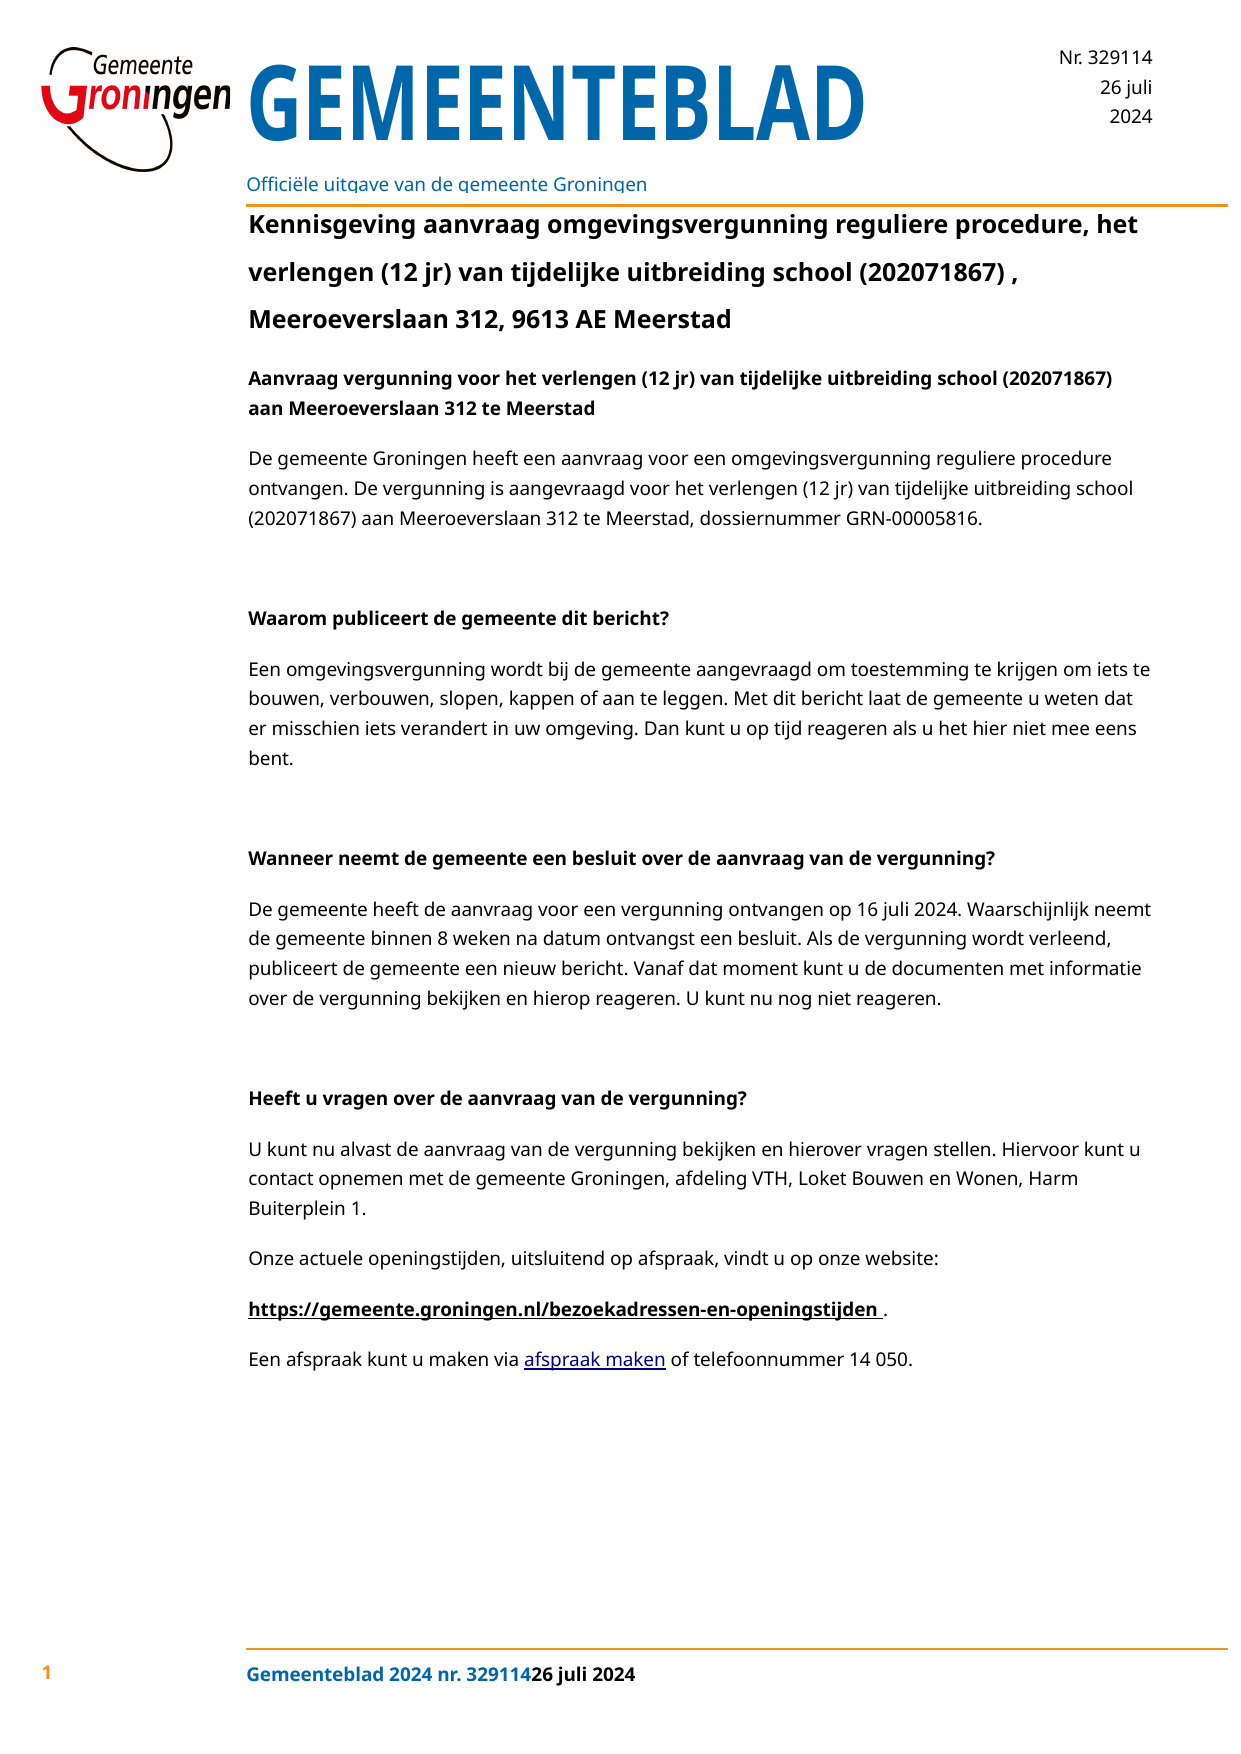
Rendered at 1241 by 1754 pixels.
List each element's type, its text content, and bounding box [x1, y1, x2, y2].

text Een afspraak kunt u maken via afspraak maken of telefoonnummer 14 050. [248, 1346, 1152, 1372]
text Wanneer neemt de gemeente een besluit over de aanvraag van de vergunning? [248, 846, 1152, 871]
text De gemeente heeft de aanvraag voor een vergunning ontvangen op 16 juli 2024. Waarschijnlijk neemt de gemeente binnen 8 weken na datum ontvangst een besluit. Als de vergunning wordt verleend, publiceert de gemeente een nieuw bericht. Vanaf dat moment kunt u de documenten met informatie over de vergunning bekijken en hierop reageren. U kunt nu nog niet reageren. [248, 896, 1152, 1010]
text Heeft u vragen over de aanvraag van de vergunning? [248, 1086, 1152, 1111]
text Een omgevingsvergunning wordt bij de gemeente aangevraagd om toestemming te krijgen om iets te bouwen, verbouwen, slopen, kappen of aan te leggen. Met dit bericht laat de gemeente u weten dat er misschien iets verandert in uw omgeving. Dan kunt u op tijd reageren als u het hier niet mee eens bent. [248, 656, 1152, 770]
text https://gemeente.groningen.nl/bezoekadressen-en-openingstijden . [248, 1296, 1152, 1322]
picture [41, 47, 231, 172]
text U kunt nu alvast de aanvraag van de vergunning bekijken en hierover vragen stellen. Hiervoor kunt u contact opnemen met de gemeente Groningen, afdeling VTH, Loket Bouwen en Wonen, Harm Buiterplein 1. [248, 1136, 1152, 1221]
text Kennisgeving aanvraag omgevingsvergunning reguliere procedure, het verlengen (12 jr) van tijdelijke uitbreiding school (202071867) , Meeroeverslaan 312, 9613 AE Meerstad [248, 207, 1152, 336]
text Waarom publiceert de gemeente dit bericht? [248, 606, 1152, 631]
text De gemeente Groningen heeft een aanvraag voor een omgevingsvergunning reguliere procedure ontvangen. De vergunning is aangevraagd voor het verlengen (12 jr) van tijdelijke uitbreiding school (202071867) aan Meeroeverslaan 312 te Meerstad, dossiernummer GRN-00005816. [248, 446, 1152, 530]
text Aanvraag vergunning voor het verlengen (12 jr) van tijdelijke uitbreiding school (202071867) aan Meeroeverslaan 312 te Meerstad [248, 366, 1152, 421]
text Onze actuele openingstijden, uitsluitend op afspraak, vindt u op onze website: [248, 1246, 1152, 1271]
